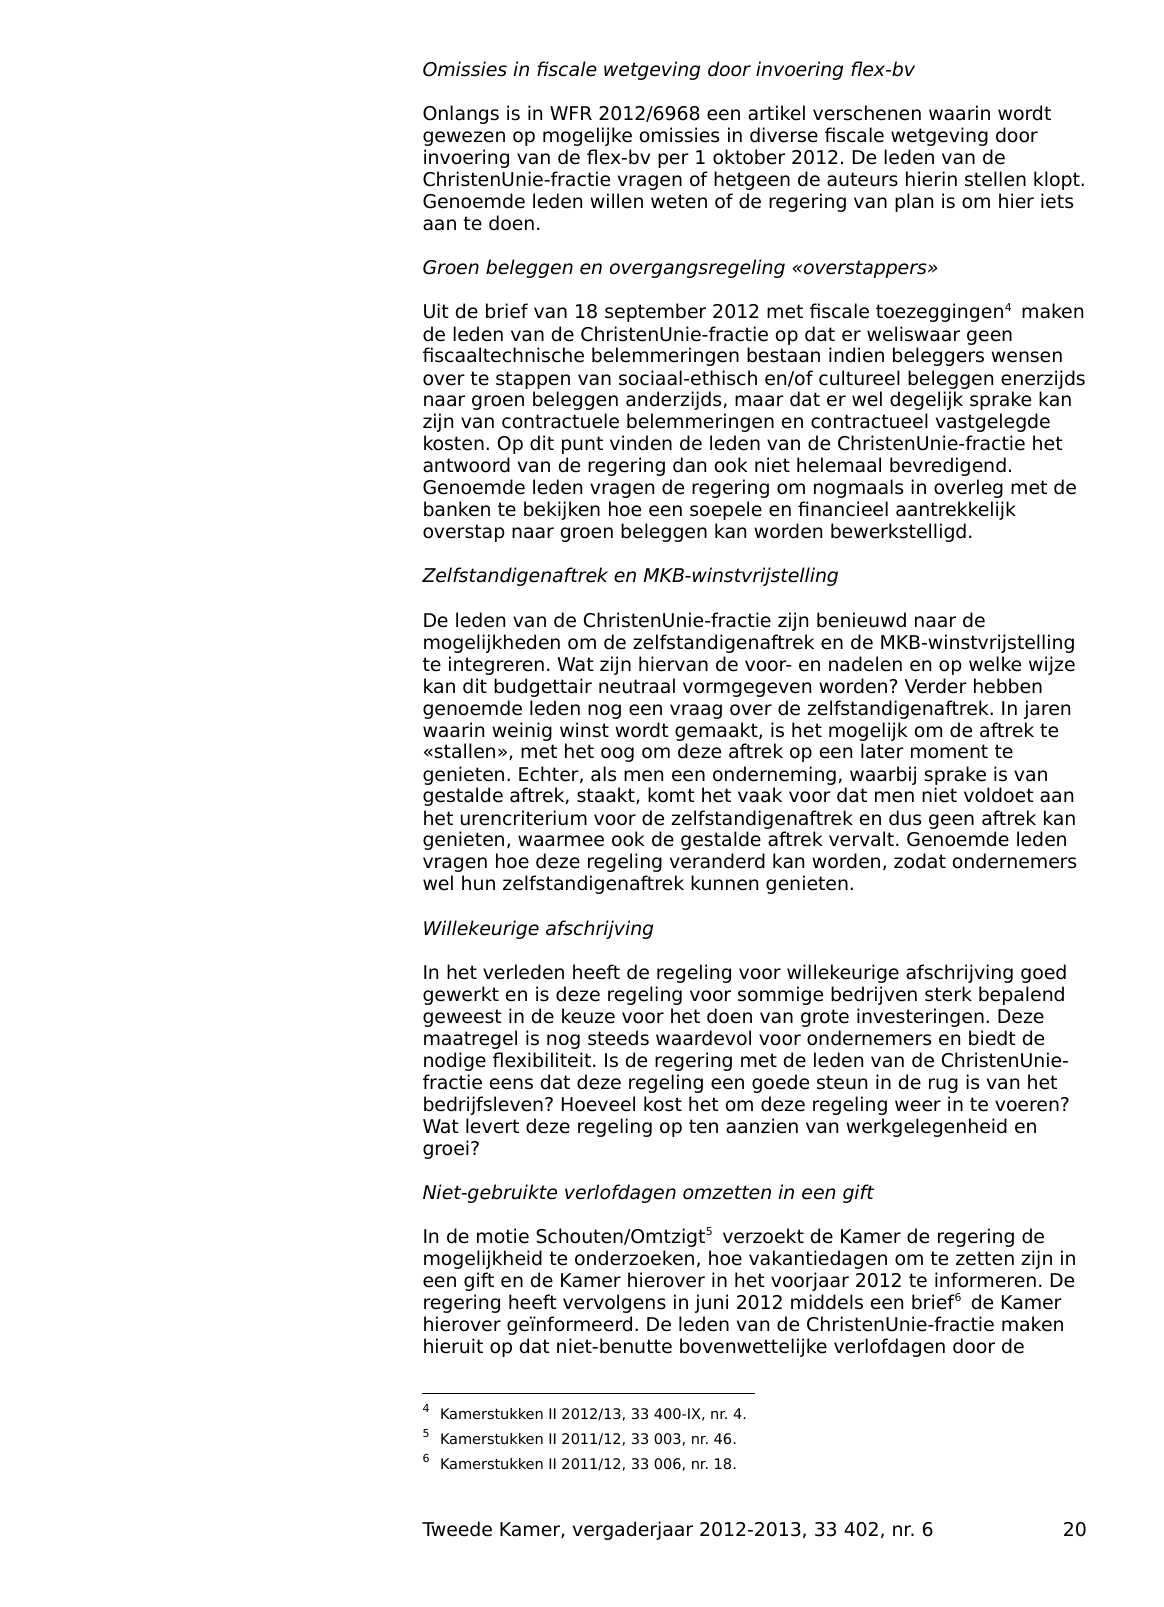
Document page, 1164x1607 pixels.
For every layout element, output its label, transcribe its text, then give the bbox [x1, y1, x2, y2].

subtitle Willekeurige afschrijving [422, 917, 1087, 939]
text De leden van de ChristenUnie-fractie zijn benieuwd naar de mogelijkheden om de zelfstandigenaftrek en de MKB-winstvrijstelling te integreren. Wat zijn hiervan de voor- en nadelen en op welke wijze kan dit budgettair neutraal vormgegeven worden? Verder hebben genoemde leden nog een vraag over de zelfstandigenaftrek. In jaren waarin weinig winst wordt gemaakt, is het mogelijk om de aftrek te «stallen», met het oog om deze aftrek op een later moment te genieten. Echter, als men een onderneming, waarbij sprake is van gestalde aftrek, staakt, komt het vaak voor dat men niet voldoet aan het urencriterium voor de zelfstandigenaftrek en dus geen aftrek kan genieten, waarmee ook de gestalde aftrek vervalt. Genoemde leden vragen hoe deze regeling veranderd kan worden, zodat ondernemers wel hun zelfstandigenaftrek kunnen genieten. [422, 609, 1087, 895]
text Uit de brief van 18 september 2012 met fiscale toezeggingen maken de leden van de ChristenUnie-fractie op dat er weliswaar geen fiscaaltechnische belemmeringen bestaan indien beleggers wensen over te stappen van sociaal-ethisch en/of cultureel beleggen enerzijds naar groen beleggen anderzijds, maar dat er wel degelijk sprake kan zijn van contractuele belemmeringen en contractueel vastgelegde kosten. Op dit punt vinden de leden van de ChristenUnie-fractie het antwoord van de regering dan ook niet helemaal bevredigend. Genoemde leden vragen de regering om nogmaals in overleg met de banken te bekijken hoe een soepele en financieel aantrekkelijk overstap naar groen beleggen kan worden bewerkstelligd. [422, 301, 1087, 543]
text Onlangs is in WFR 2012/6968 een artikel verschenen waarin wordt gewezen op mogelijke omissies in diverse fiscale wetgeving door invoering van de flex-bv per 1 oktober 2012. De leden van de ChristenUnie-fractie vragen of hetgeen de auteurs hierin stellen klopt. Genoemde leden willen weten of de regering van plan is om hier iets aan te doen. [422, 103, 1087, 235]
subtitle Zelfstandigenaftrek en MKB-winstvrijstelling [422, 565, 1087, 587]
text Kamerstukken II 2011/12, 33 006, nr. 18. [422, 1452, 1087, 1474]
text Kamerstukken II 2011/12, 33 003, nr. 46. [422, 1427, 1087, 1449]
subtitle Omissies in fiscale wetgeving door invoering flex-bv [422, 59, 1087, 81]
subtitle Niet-gebruikte verlofdagen omzetten in een gift [422, 1182, 1087, 1204]
text Kamerstukken II 2012/13, 33 400-IX, nr. 4. [422, 1402, 1087, 1424]
text In de motie Schouten/Omtzigt verzoekt de Kamer de regering de mogelijkheid te onderzoeken, hoe vakantiedagen om te zetten zijn in een gift en de Kamer hierover in het voorjaar 2012 te informeren. De regering heeft vervolgens in juni 2012 middels een brief de Kamer hierover geïnformeerd. De leden van de ChristenUnie-fractie maken hieruit op dat niet-benutte bovenwettelijke verlofdagen door de [422, 1226, 1087, 1358]
text In het verleden heeft de regeling voor willekeurige afschrijving goed gewerkt en is deze regeling voor sommige bedrijven sterk bepalend geweest in de keuze voor het doen van grote investeringen. Deze maatregel is nog steeds waardevol voor ondernemers en biedt de nodige flexibiliteit. Is de regering met de leden van de ChristenUnie-fractie eens dat deze regeling een goede steun in de rug is van het bedrijfsleven? Hoeveel kost het om deze regeling weer in te voeren? Wat levert deze regeling op ten aanzien van werkgelegenheid en groei? [422, 962, 1087, 1159]
subtitle Groen beleggen en overgangsregeling «overstappers» [422, 257, 1087, 279]
